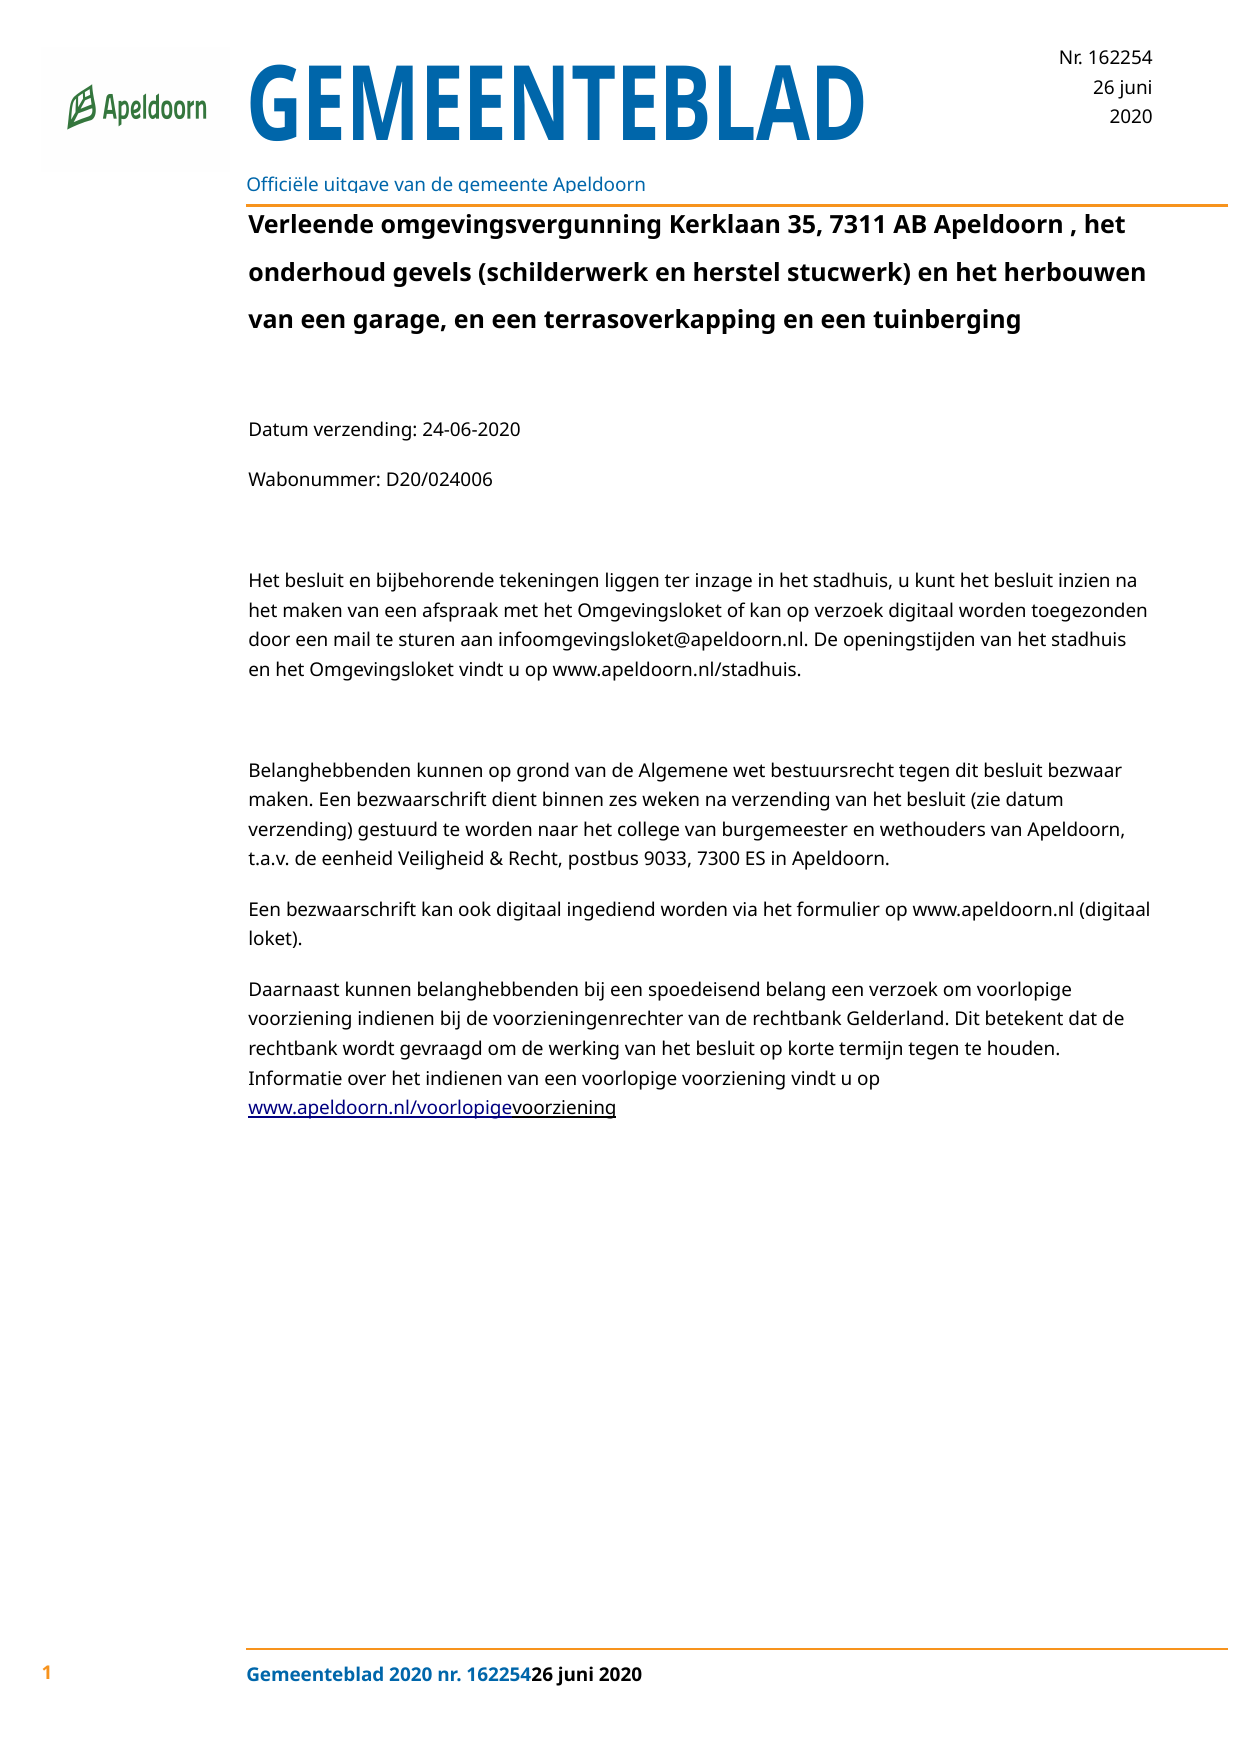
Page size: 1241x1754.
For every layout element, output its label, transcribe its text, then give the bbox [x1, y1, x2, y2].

text Belanghebbenden kunnen op grond van de Algemene wet bestuursrecht tegen dit besluit bezwaar maken. Een bezwaarschrift dient binnen zes weken na verzending van het besluit (zie datum verzending) gestuurd te worden naar het college van burgemeester en wethouders van Apeldoorn, t.a.v. de eenheid Veiligheid & Recht, postbus 9033, 7300 ES in Apeldoorn. [248, 757, 1152, 871]
text Wabonummer: D20/024006 [248, 466, 1152, 492]
text Datum verzending: 24-06-2020 [248, 416, 1152, 442]
text Daarnaast kunnen belanghebbenden bij een spoedeisend belang een verzoek om voorlopige voorziening indienen bij de voorzieningenrechter van de rechtbank Gelderland. Dit betekent dat de rechtbank wordt gevraagd om de werking van het besluit op korte termijn tegen te houden. Informatie over het indienen van een voorlopige voorziening vindt u op www.apeldoorn.nl/voorlopigevoorziening [248, 976, 1152, 1120]
text Een bezwaarschrift kan ook digitaal ingediend worden via het formulier op www.apeldoorn.nl (digitaal loket). [248, 896, 1152, 951]
picture [41, 47, 231, 172]
text Het besluit en bijbehorende tekeningen liggen ter inzage in het stadhuis, u kunt het besluit inzien na het maken van een afspraak met het Omgevingsloket of kan op verzoek digitaal worden toegezonden door een mail te sturen aan infoomgevingsloket@apeldoorn.nl. De openingstijden van het stadhuis en het Omgevingsloket vindt u op www.apeldoorn.nl/stadhuis. [248, 567, 1152, 682]
text Verleende omgevingsvergunning Kerklaan 35, 7311 AB Apeldoorn , het onderhoud gevels (schilderwerk en herstel stucwerk) en het herbouwen van een garage, en een terrasoverkapping en een tuinberging [248, 207, 1152, 336]
